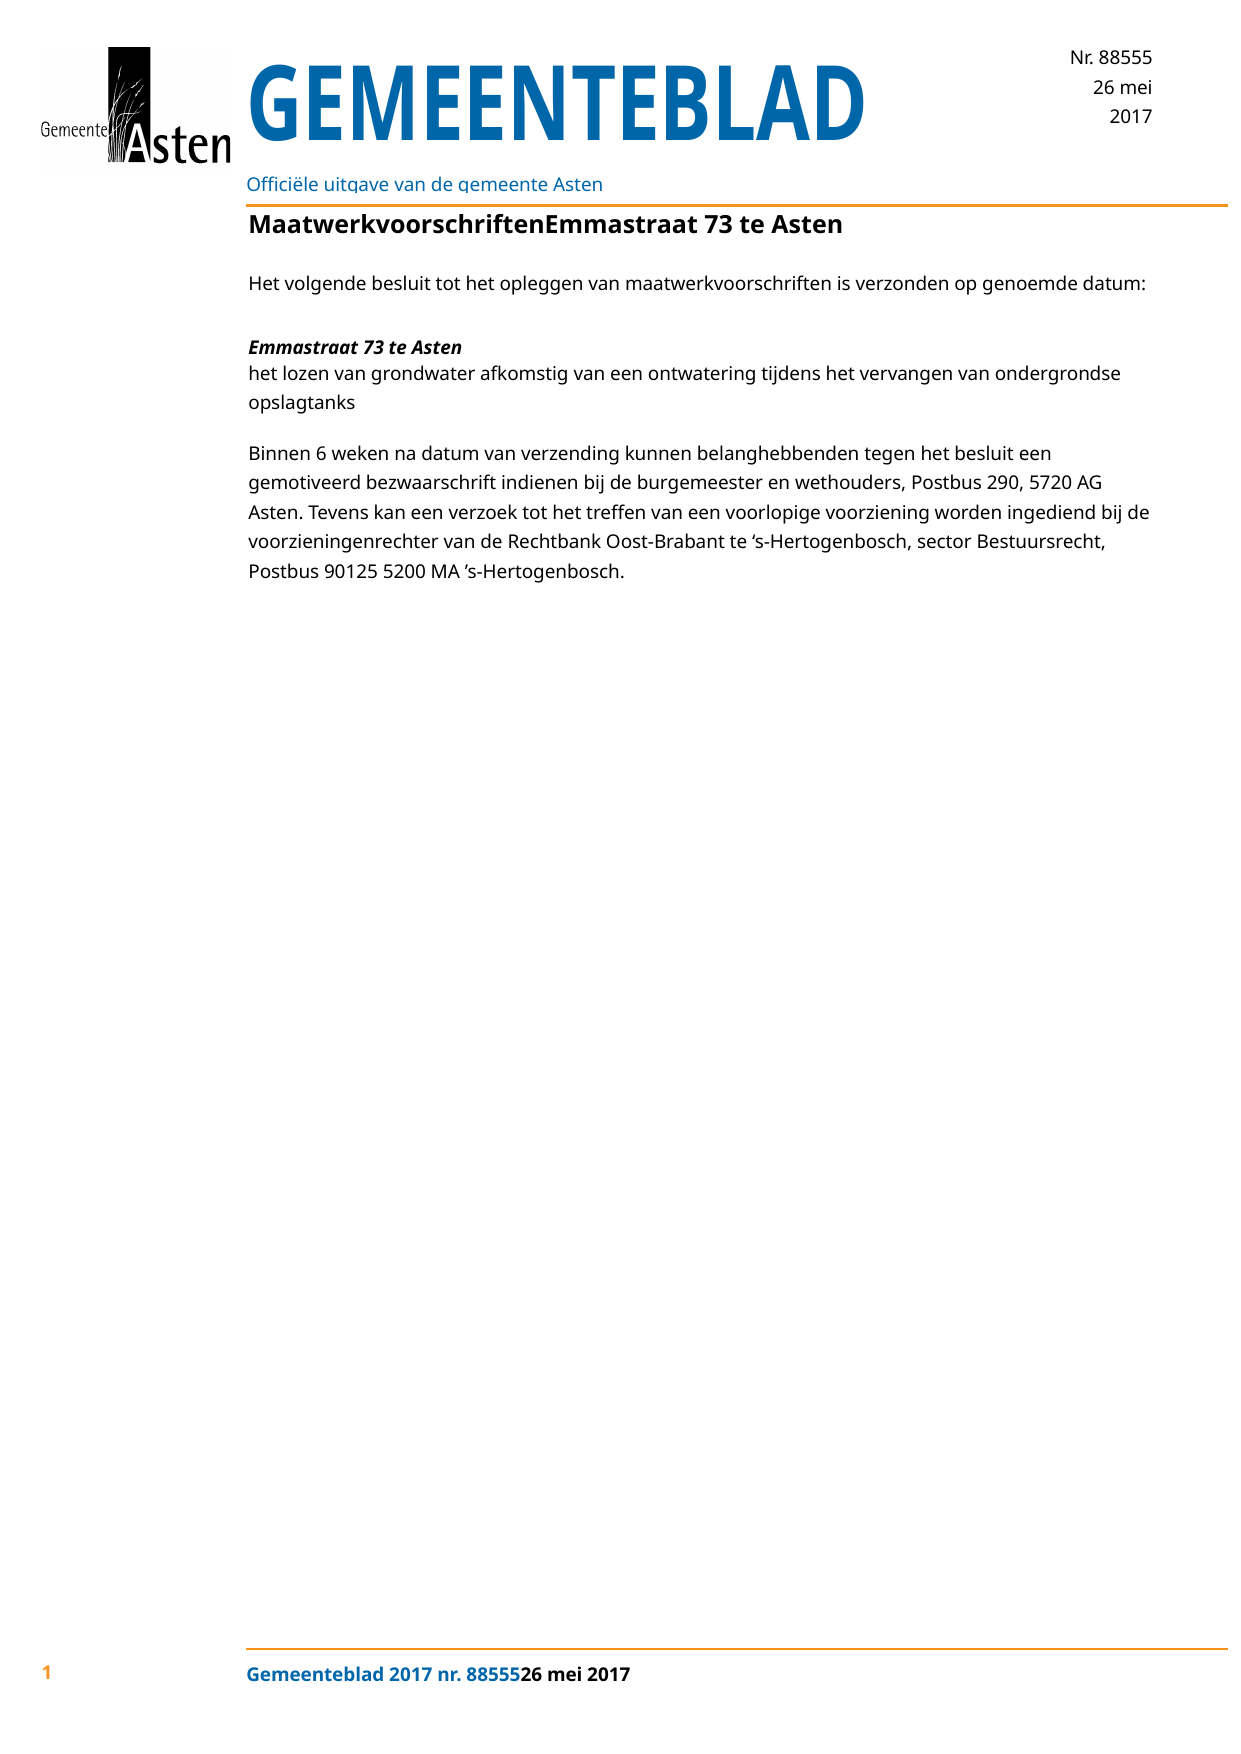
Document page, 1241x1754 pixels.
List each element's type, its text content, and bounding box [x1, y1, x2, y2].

text Binnen 6 weken na datum van verzending kunnen belanghebbenden tegen het besluit een gemotiveerd bezwaarschrift indienen bij de burgemeester en wethouders, Postbus 290, 5720 AG Asten. Tevens kan een verzoek tot het treffen van een voorlopige voorziening worden ingediend bij de voorzieningenrechter van de Rechtbank Oost-Brabant te ‘s-Hertogenbosch, sector Bestuursrecht, Postbus 90125 5200 MA ’s-Hertogenbosch. [248, 440, 1152, 584]
text het lozen van grondwater afkomstig van een ontwatering tijdens het vervangen van ondergrondse opslagtanks [248, 360, 1152, 415]
text Emmastraat 73 te Asten [248, 334, 1152, 360]
text Het volgende besluit tot het opleggen van maatwerkvoorschriften is verzonden op genoemde datum: [248, 270, 1152, 296]
picture [41, 47, 231, 172]
text MaatwerkvoorschriftenEmmastraat 73 te Asten [248, 207, 1152, 241]
